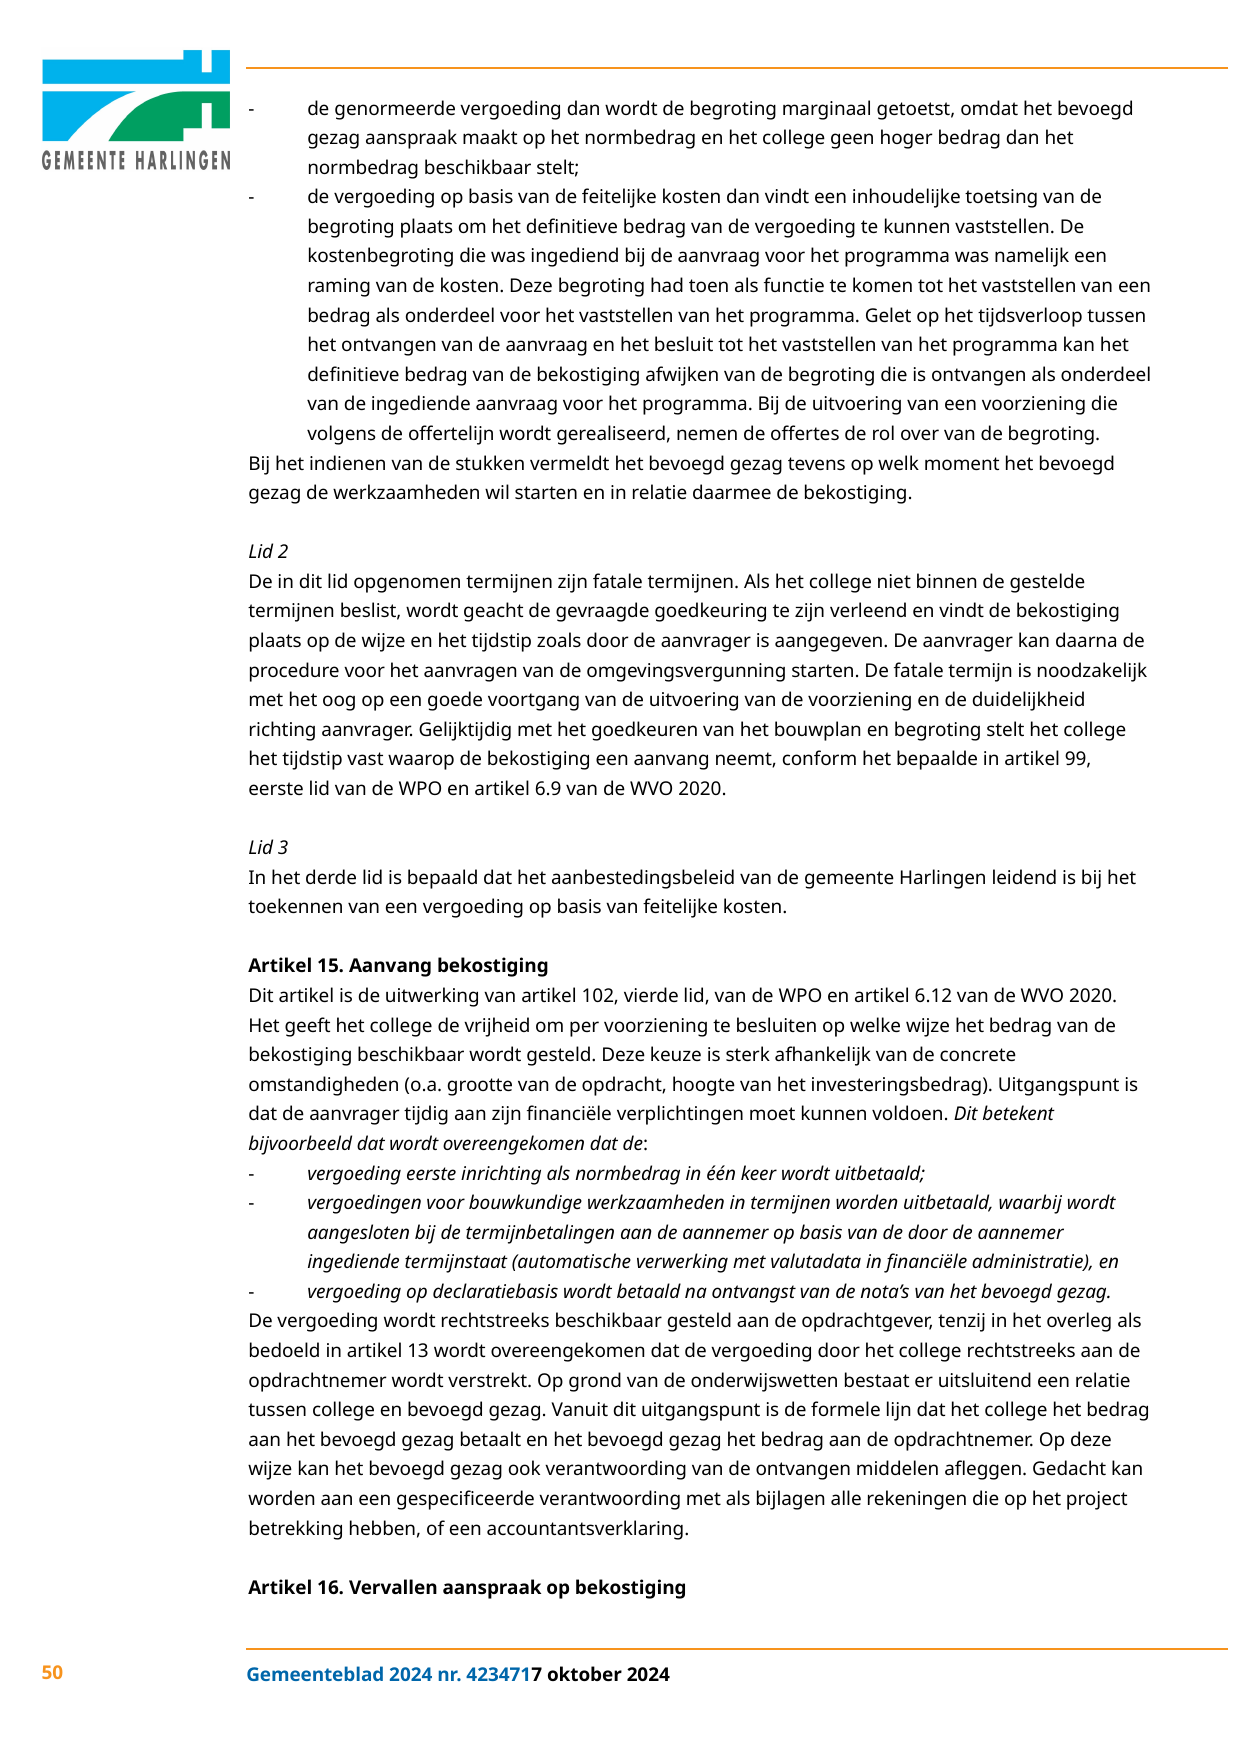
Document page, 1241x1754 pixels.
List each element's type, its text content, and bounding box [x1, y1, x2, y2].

list de vergoeding op basis van de feitelijke kosten dan vindt een inhoudelijke toetsing van de begroting plaats om het definitieve bedrag van de vergoeding te kunnen vaststellen. De kostenbegroting die was ingediend bij de aanvraag voor het programma was namelijk een raming van de kosten. Deze begroting had toen als functie te komen tot het vaststellen van een bedrag als onderdeel voor het vaststellen van het programma. Gelet op het tijdsverloop tussen het ontvangen van de aanvraag en het besluit tot het vaststellen van het programma kan het definitieve bedrag van de bekostiging afwijken van de begroting die is ontvangen als onderdeel van de ingediende aanvraag voor het programma. Bij de uitvoering van een voorziening die volgens de offertelijn wordt gerealiseerd, nemen de offertes de rol over van de begroting. [248, 183, 1152, 446]
text Lid 3 [248, 834, 1152, 860]
list vergoeding eerste inrichting als normbedrag in één keer wordt uitbetaald; [248, 1160, 1152, 1186]
list de genormeerde vergoeding dan wordt de begroting marginaal getoetst, omdat het bevoegd gezag aanspraak maakt op het normbedrag en het college geen hoger bedrag dan het normbedrag beschikbaar stelt; [248, 95, 1152, 180]
text De vergoeding wordt rechtstreeks beschikbaar gesteld aan de opdrachtgever, tenzij in het overleg als bedoeld in artikel 13 wordt overeengekomen dat de vergoeding door het college rechtstreeks aan de opdrachtnemer wordt verstrekt. Op grond van de onderwijswetten bestaat er uitsluitend een relatie tussen college en bevoegd gezag. Vanuit dit uitgangspunt is de formele lijn dat het college het bedrag aan het bevoegd gezag betaalt en het bevoegd gezag het bedrag aan de opdrachtnemer. Op deze wijze kan het bevoegd gezag ook verantwoording van de ontvangen middelen afleggen. Gedacht kan worden aan een gespecificeerde verantwoording met als bijlagen alle rekeningen die op het project betrekking hebben, of een accountantsverklaring. [248, 1308, 1152, 1541]
text Artikel 16. Vervallen aanspraak op bekostiging [248, 1574, 1152, 1600]
picture [41, 47, 231, 172]
text In het derde lid is bepaald dat het aanbestedingsbeleid van de gemeente Harlingen leidend is bij het toekennen van een vergoeding op basis van feitelijke kosten. [248, 864, 1152, 919]
text De in dit lid opgenomen termijnen zijn fatale termijnen. Als het college niet binnen de gestelde termijnen beslist, wordt geacht de gevraagde goedkeuring te zijn verleend en vindt de bekostiging plaats op de wijze en het tijdstip zoals door de aanvrager is aangegeven. De aanvrager kan daarna de procedure voor het aanvragen van de omgevingsvergunning starten. De fatale termijn is noodzakelijk met het oog op een goede voortgang van de uitvoering van de voorziening en de duidelijkheid richting aanvrager. Gelijktijdig met het goedkeuren van het bouwplan en begroting stelt het college het tijdstip vast waarop de bekostiging een aanvang neemt, conform het bepaalde in artikel 99, eerste lid van de WPO en artikel 6.9 van de WVO 2020. [248, 568, 1152, 801]
list vergoedingen voor bouwkundige werkzaamheden in termijnen worden uitbetaald, waarbij wordt aangesloten bij de termijnbetalingen aan de aannemer op basis van de door de aannemer ingediende termijnstaat (automatische verwerking met valutadata in financiële administratie), en [248, 1189, 1152, 1274]
list vergoeding op declaratiebasis wordt betaald na ontvangst van de nota’s van het bevoegd gezag. [248, 1278, 1152, 1304]
text Artikel 15. Aanvang bekostiging [248, 953, 1152, 978]
text Lid 2 [248, 538, 1152, 564]
text Bij het indienen van de stukken vermeldt het bevoegd gezag tevens op welk moment het bevoegd gezag de werkzaamheden wil starten en in relatie daarmee de bekostiging. [248, 450, 1152, 505]
text Dit artikel is de uitwerking van artikel 102, vierde lid, van de WPO en artikel 6.12 van de WVO 2020. Het geeft het college de vrijheid om per voorziening te besluiten op welke wijze het bedrag van de bekostiging beschikbaar wordt gesteld. Deze keuze is sterk afhankelijk van de concrete omstandigheden (o.a. grootte van de opdracht, hoogte van het investeringsbedrag). Uitgangspunt is dat de aanvrager tijdig aan zijn financiële verplichtingen moet kunnen voldoen. Dit betekent bijvoorbeeld dat wordt overeengekomen dat de: [248, 982, 1152, 1156]
